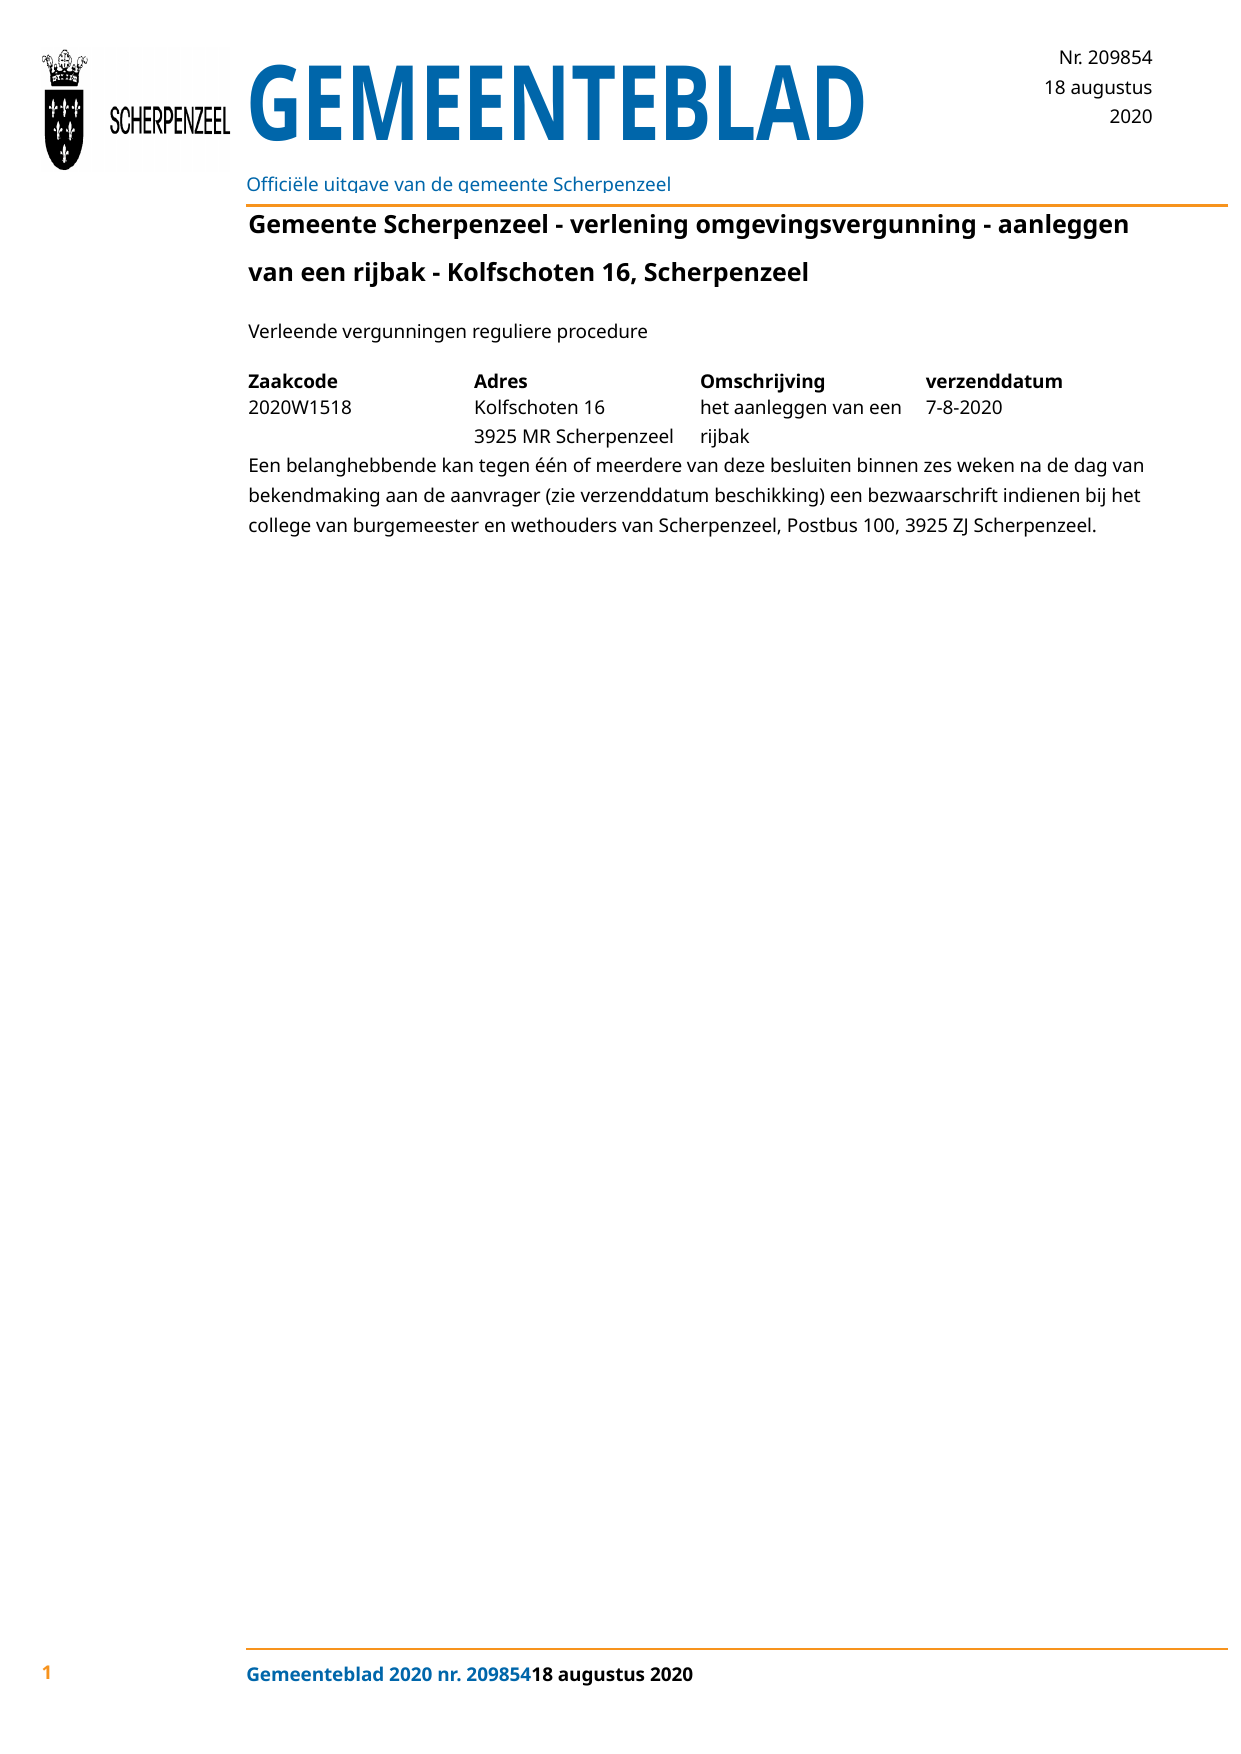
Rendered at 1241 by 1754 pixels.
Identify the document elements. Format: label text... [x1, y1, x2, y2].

picture [41, 47, 231, 172]
text Verleende vergunningen reguliere procedure [248, 318, 1152, 344]
text Een belanghebbende kan tegen één of meerdere van deze besluiten binnen zes weken na de dag van bekendmaking aan de aanvrager (zie verzenddatum beschikking) een bezwaarschrift indienen bij het college van burgemeester en wethouders van Scherpenzeel, Postbus 100, 3925 ZJ Scherpenzeel. [248, 453, 1152, 538]
table_cell Kolfschoten 16 3925 MR Scherpenzeel [474, 394, 700, 449]
table_header verzenddatum [926, 369, 1152, 394]
text Gemeente Scherpenzeel - verlening omgevingsvergunning - aanleggen van een rijbak - Kolfschoten 16, Scherpenzeel [248, 207, 1152, 288]
table_header Zaakcode [248, 369, 474, 394]
table_cell 2020W1518 [248, 394, 474, 449]
table_cell 7-8-2020 [926, 394, 1152, 449]
table_header Adres [474, 369, 700, 394]
table_header Omschrijving [700, 369, 926, 394]
table_cell het aanleggen van een rijbak [700, 394, 926, 449]
